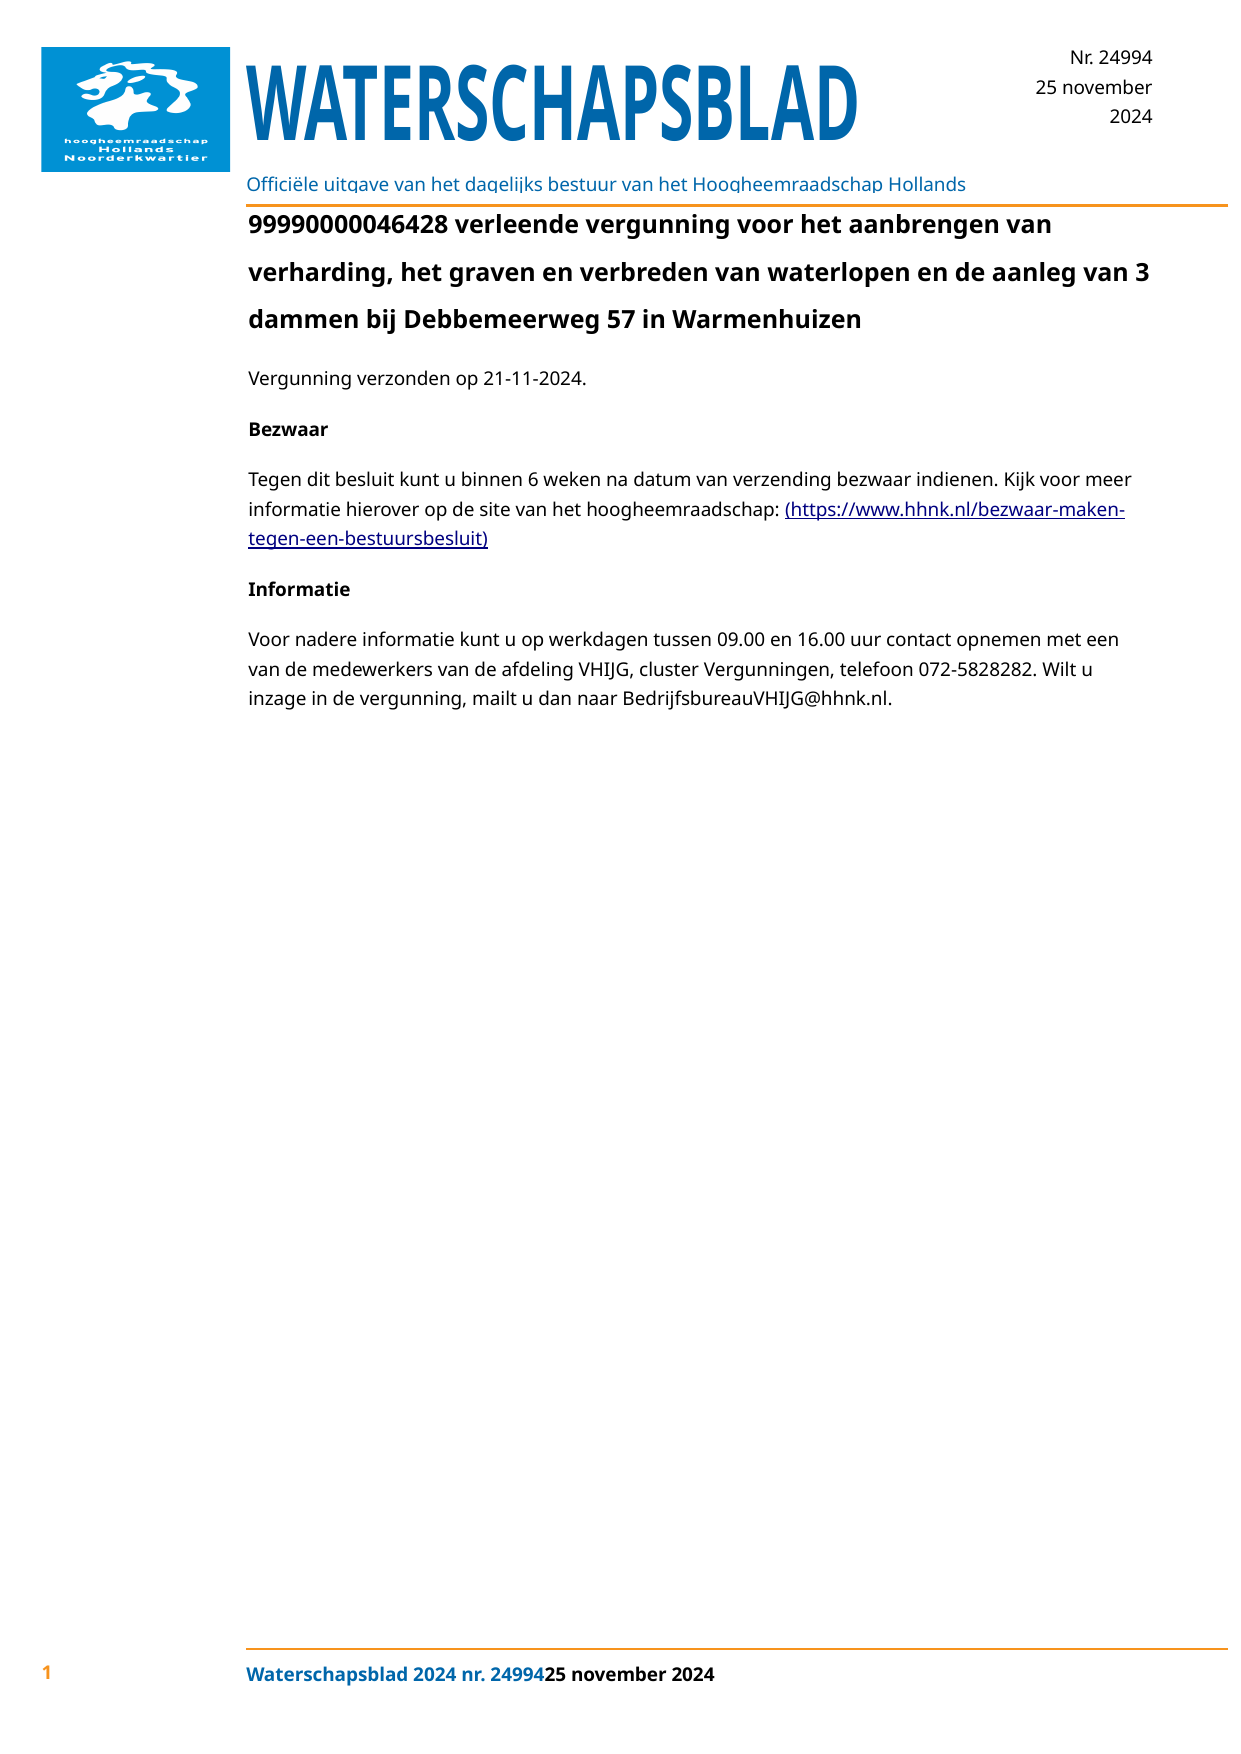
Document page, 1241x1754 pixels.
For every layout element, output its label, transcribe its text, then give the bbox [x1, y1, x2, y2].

text Voor nadere informatie kunt u op werkdagen tussen 09.00 en 16.00 uur contact opnemen met een van de medewerkers van de afdeling VHIJG, cluster Vergunningen, telefoon 072-5828282. Wilt u inzage in de vergunning, mailt u dan naar BedrijfsbureauVHIJG@hhnk.nl. [248, 626, 1152, 711]
picture [78, 64, 122, 99]
text Informatie [248, 576, 1152, 602]
picture [88, 87, 157, 130]
text Tegen dit besluit kunt u binnen 6 weken na datum van verzending bezwaar indienen. Kijk voor meer informatie hierover op de site van het hoogheemraadschap: (https://www.hhnk.nl/bezwaar-maken-tegen-een-bestuursbesluit) [248, 466, 1152, 551]
picture [129, 76, 144, 82]
text 99990000046428 verleende vergunning voor het aanbrengen van verharding, het graven en verbreden van waterlopen en de aanleg van 3 dammen bij Debbemeerweg 57 in Warmenhuizen [248, 207, 1152, 336]
picture [118, 62, 197, 112]
text Bezwaar [248, 416, 1152, 442]
text Vergunning verzonden op 21-11-2024. [248, 366, 1152, 391]
